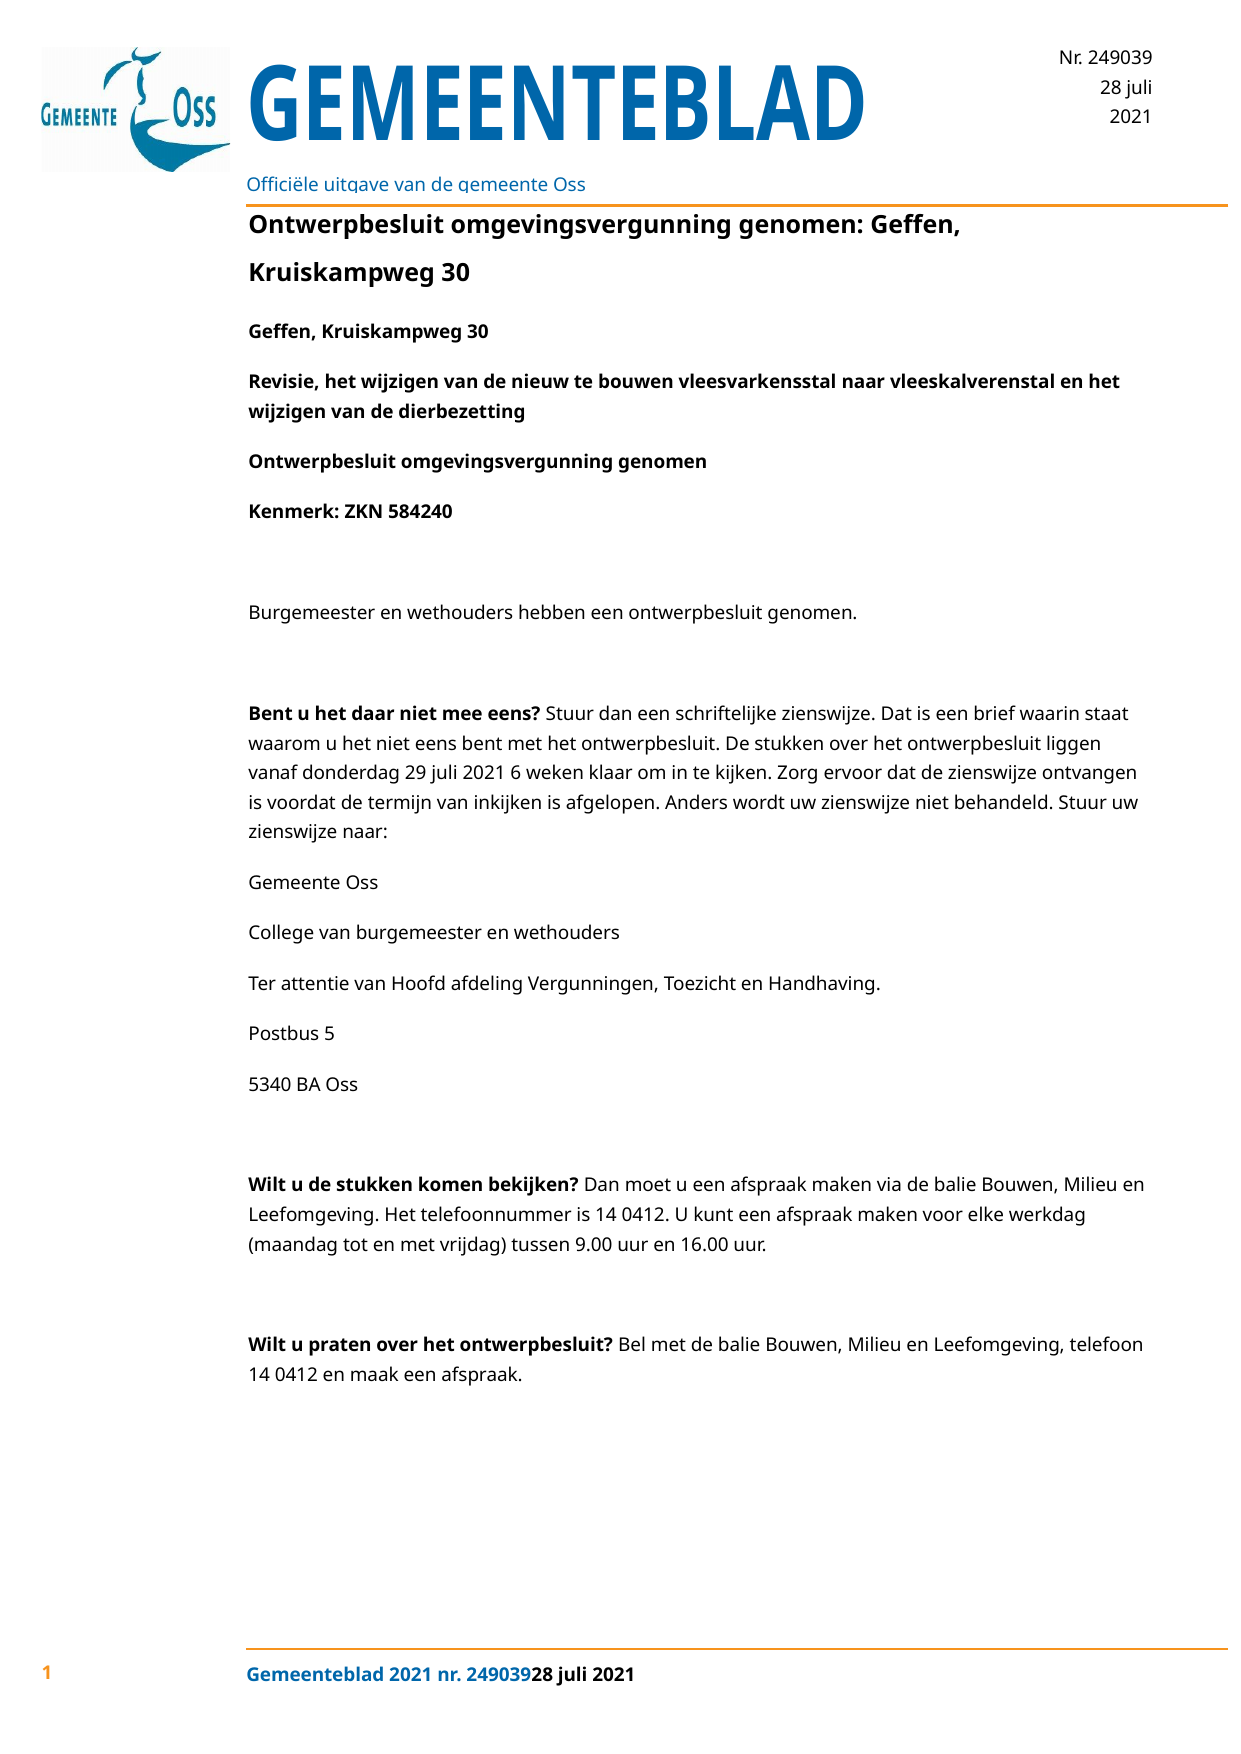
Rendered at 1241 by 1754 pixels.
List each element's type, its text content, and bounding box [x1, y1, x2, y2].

picture [41, 47, 231, 172]
text Wilt u de stukken komen bekijken? Dan moet u een afspraak maken via de balie Bouwen, Milieu en Leefomgeving. Het telefoonnummer is 14 0412. U kunt een afspraak maken voor elke werkdag (maandag tot en met vrijdag) tussen 9.00 uur en 16.00 uur. [248, 1172, 1152, 1257]
text Bent u het daar niet mee eens? Stuur dan een schriftelijke zienswijze. Dat is een brief waarin staat waarom u het niet eens bent met het ontwerpbesluit. De stukken over het ontwerpbesluit liggen vanaf donderdag 29 juli 2021 6 weken klaar om in te kijken. Zorg ervoor dat de zienswijze ontvangen is voordat de termijn van inkijken is afgelopen. Anders wordt uw zienswijze niet behandeld. Stuur uw zienswijze naar: [248, 700, 1152, 844]
text 5340 BA Oss [248, 1071, 1152, 1097]
text Gemeente Oss [248, 869, 1152, 895]
text Kenmerk: ZKN 584240 [248, 499, 1152, 524]
text Burgemeester en wethouders hebben een ontwerpbesluit genomen. [248, 599, 1152, 625]
text Ontwerpbesluit omgevingsvergunning genomen: Geffen, Kruiskampweg 30 [248, 207, 1152, 288]
text Wilt u praten over het ontwerpbesluit? Bel met de balie Bouwen, Milieu en Leefomgeving, telefoon 14 0412 en maak een afspraak. [248, 1332, 1152, 1387]
text Ter attentie van Hoofd afdeling Vergunningen, Toezicht en Handhaving. [248, 970, 1152, 996]
text Geffen, Kruiskampweg 30 [248, 318, 1152, 344]
text Revisie, het wijzigen van de nieuw te bouwen vleesvarkensstal naar vleeskalverenstal en het wijzigen van de dierbezetting [248, 368, 1152, 424]
text College van burgemeester en wethouders [248, 919, 1152, 945]
text Ontwerpbesluit omgevingsvergunning genomen [248, 448, 1152, 474]
text Postbus 5 [248, 1020, 1152, 1046]
